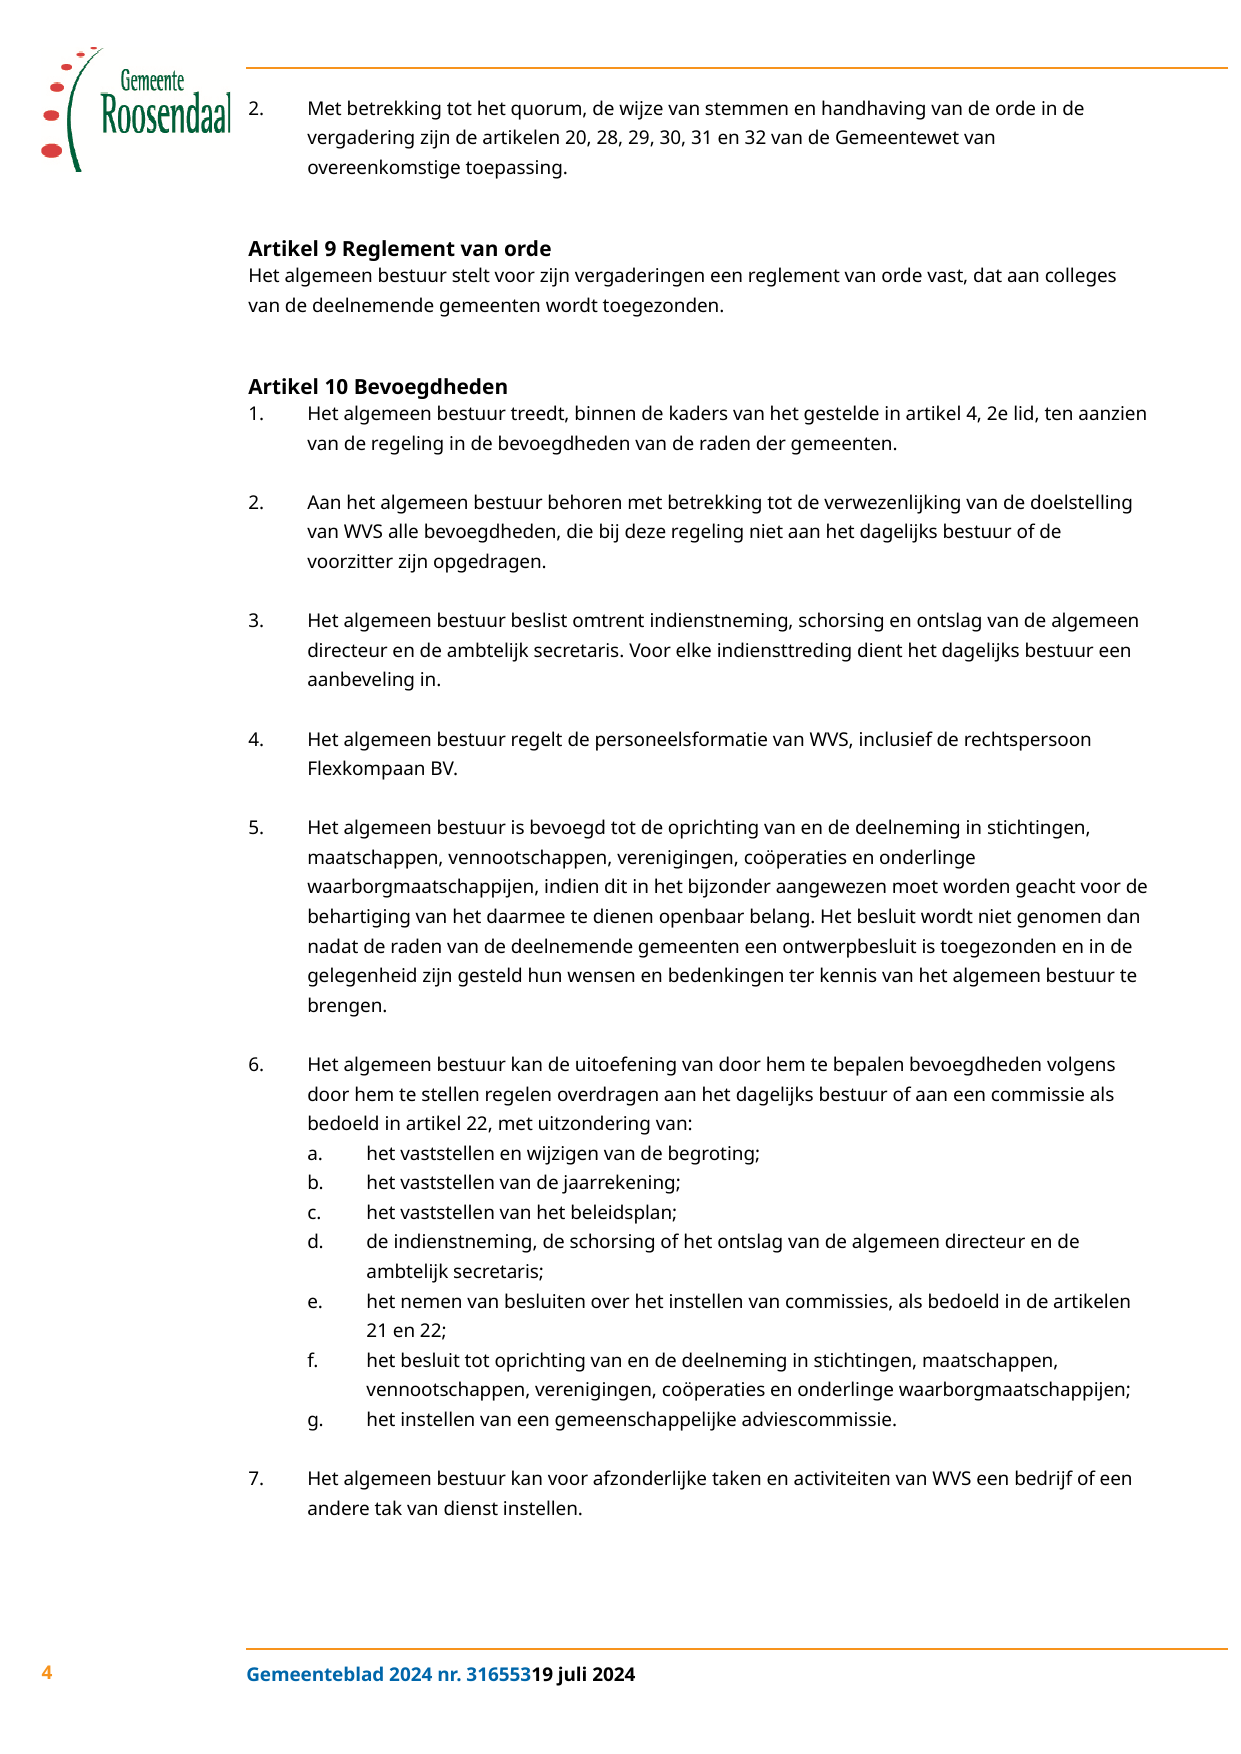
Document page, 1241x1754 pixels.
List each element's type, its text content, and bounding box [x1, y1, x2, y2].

picture [41, 47, 231, 172]
list het vaststellen van de jaarrekening; [307, 1169, 1152, 1195]
list Het algemeen bestuur treedt, binnen de kaders van het gestelde in artikel 4, 2e lid, ten aanzien van de regeling in de bevoegdheden van de raden der gemeenten. [248, 400, 1152, 456]
list het instellen van een gemeenschappelijke adviescommissie. [307, 1406, 1152, 1432]
list de indienstneming, de schorsing of het ontslag van de algemeen directeur en de ambtelijk secretaris; [307, 1229, 1152, 1284]
list Het algemeen bestuur is bevoegd tot de oprichting van en de deelneming in stichtingen, maatschappen, vennootschappen, verenigingen, coöperaties en onderlinge waarborgmaatschappijen, indien dit in het bijzonder aangewezen moet worden geacht voor de behartiging van het daarmee te dienen openbaar belang. Het besluit wordt niet genomen dan nadat de raden van de deelnemende gemeenten een ontwerpbesluit is toegezonden en in de gelegenheid zijn gesteld hun wensen en bedenkingen ter kennis van het algemeen bestuur te brengen. [248, 814, 1152, 1018]
list het nemen van besluiten over het instellen van commissies, als bedoeld in de artikelen 21 en 22; [307, 1288, 1152, 1343]
list het vaststellen en wijzigen van de begroting; [307, 1140, 1152, 1166]
list Het algemeen bestuur regelt de personeelsformatie van WVS, inclusief de rechtspersoon Flexkompaan BV. [248, 726, 1152, 781]
list Met betrekking tot het quorum, de wijze van stemmen en handhaving van de orde in de vergadering zijn de artikelen 20, 28, 29, 30, 31 en 32 van de Gemeentewet van overeenkomstige toepassing. [248, 95, 1152, 180]
list Het algemeen bestuur beslist omtrent indienstneming, schorsing en ontslag van de algemeen directeur en de ambtelijk secretaris. Voor elke indiensttreding dient het dagelijks bestuur een aanbeveling in. [248, 607, 1152, 692]
text Het algemeen bestuur stelt voor zijn vergaderingen een reglement van orde vast, dat aan colleges van de deelnemende gemeenten wordt toegezonden. [248, 262, 1152, 318]
list Het algemeen bestuur kan voor afzonderlijke taken en activiteiten van WVS een bedrijf of een andere tak van dienst instellen. [248, 1465, 1152, 1521]
list Aan het algemeen bestuur behoren met betrekking tot de verwezenlijking van de doelstelling van WVS alle bevoegdheden, die bij deze regeling niet aan het dagelijks bestuur of de voorzitter zijn opgedragen. [248, 489, 1152, 574]
text Artikel 10 Bevoegdheden [248, 372, 1152, 400]
list het vaststellen van het beleidsplan; [307, 1199, 1152, 1225]
list Het algemeen bestuur kan de uitoefening van door hem te bepalen bevoegdheden volgens door hem te stellen regelen overdragen aan het dagelijks bestuur of aan een commissie als bedoeld in artikel 22, met uitzondering van: [248, 1051, 1152, 1136]
list het besluit tot oprichting van en de deelneming in stichtingen, maatschappen, vennootschappen, verenigingen, coöperaties en onderlinge waarborgmaatschappijen; [307, 1347, 1152, 1402]
text Artikel 9 Reglement van orde [248, 234, 1152, 262]
